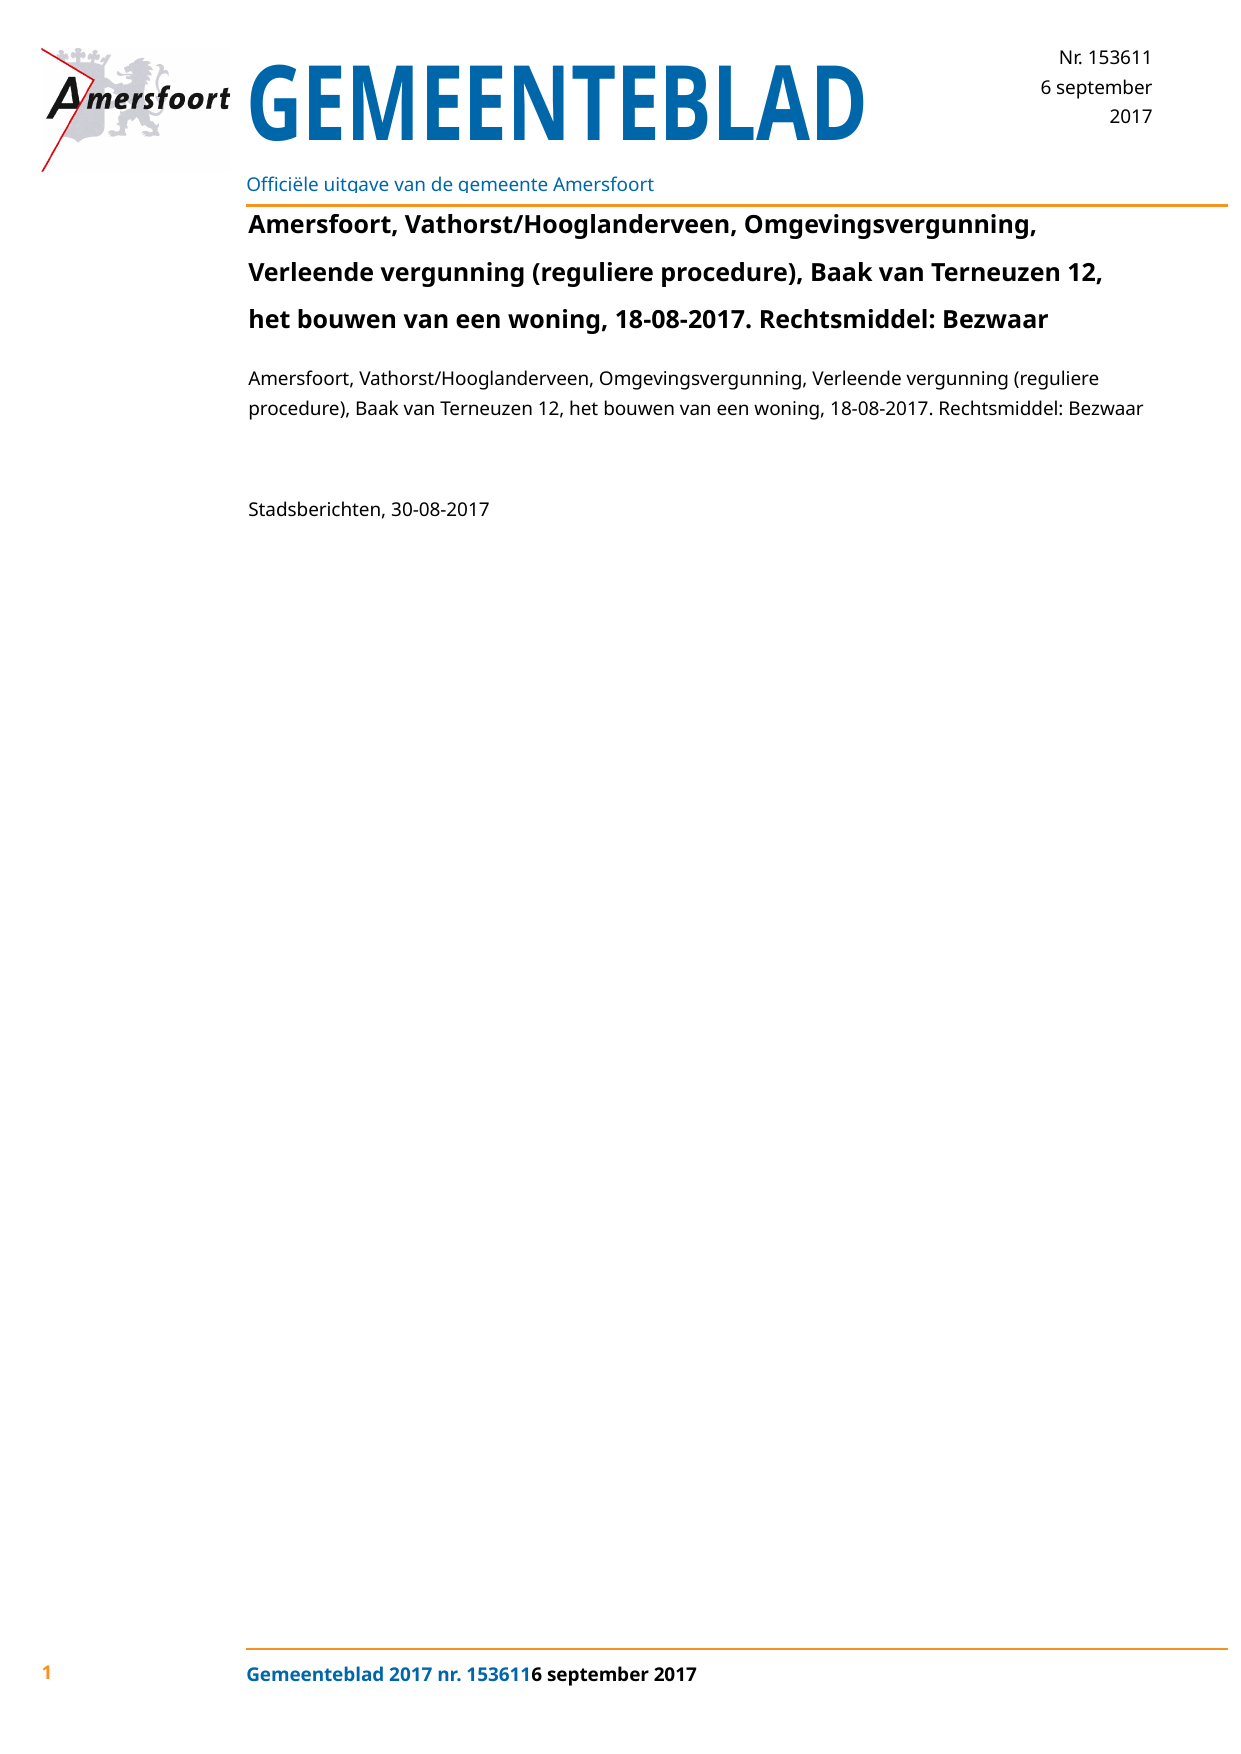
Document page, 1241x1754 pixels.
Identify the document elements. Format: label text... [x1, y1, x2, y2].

text Amersfoort, Vathorst/Hooglanderveen, Omgevingsvergunning, Verleende vergunning (reguliere procedure), Baak van Terneuzen 12, het bouwen van een woning, 18-08-2017. Rechtsmiddel: Bezwaar [248, 366, 1152, 421]
text Stadsberichten, 30-08-2017 [248, 496, 1152, 522]
text Amersfoort, Vathorst/Hooglanderveen, Omgevingsvergunning, Verleende vergunning (reguliere procedure), Baak van Terneuzen 12, het bouwen van een woning, 18-08-2017. Rechtsmiddel: Bezwaar [248, 207, 1152, 336]
picture [41, 47, 231, 172]
